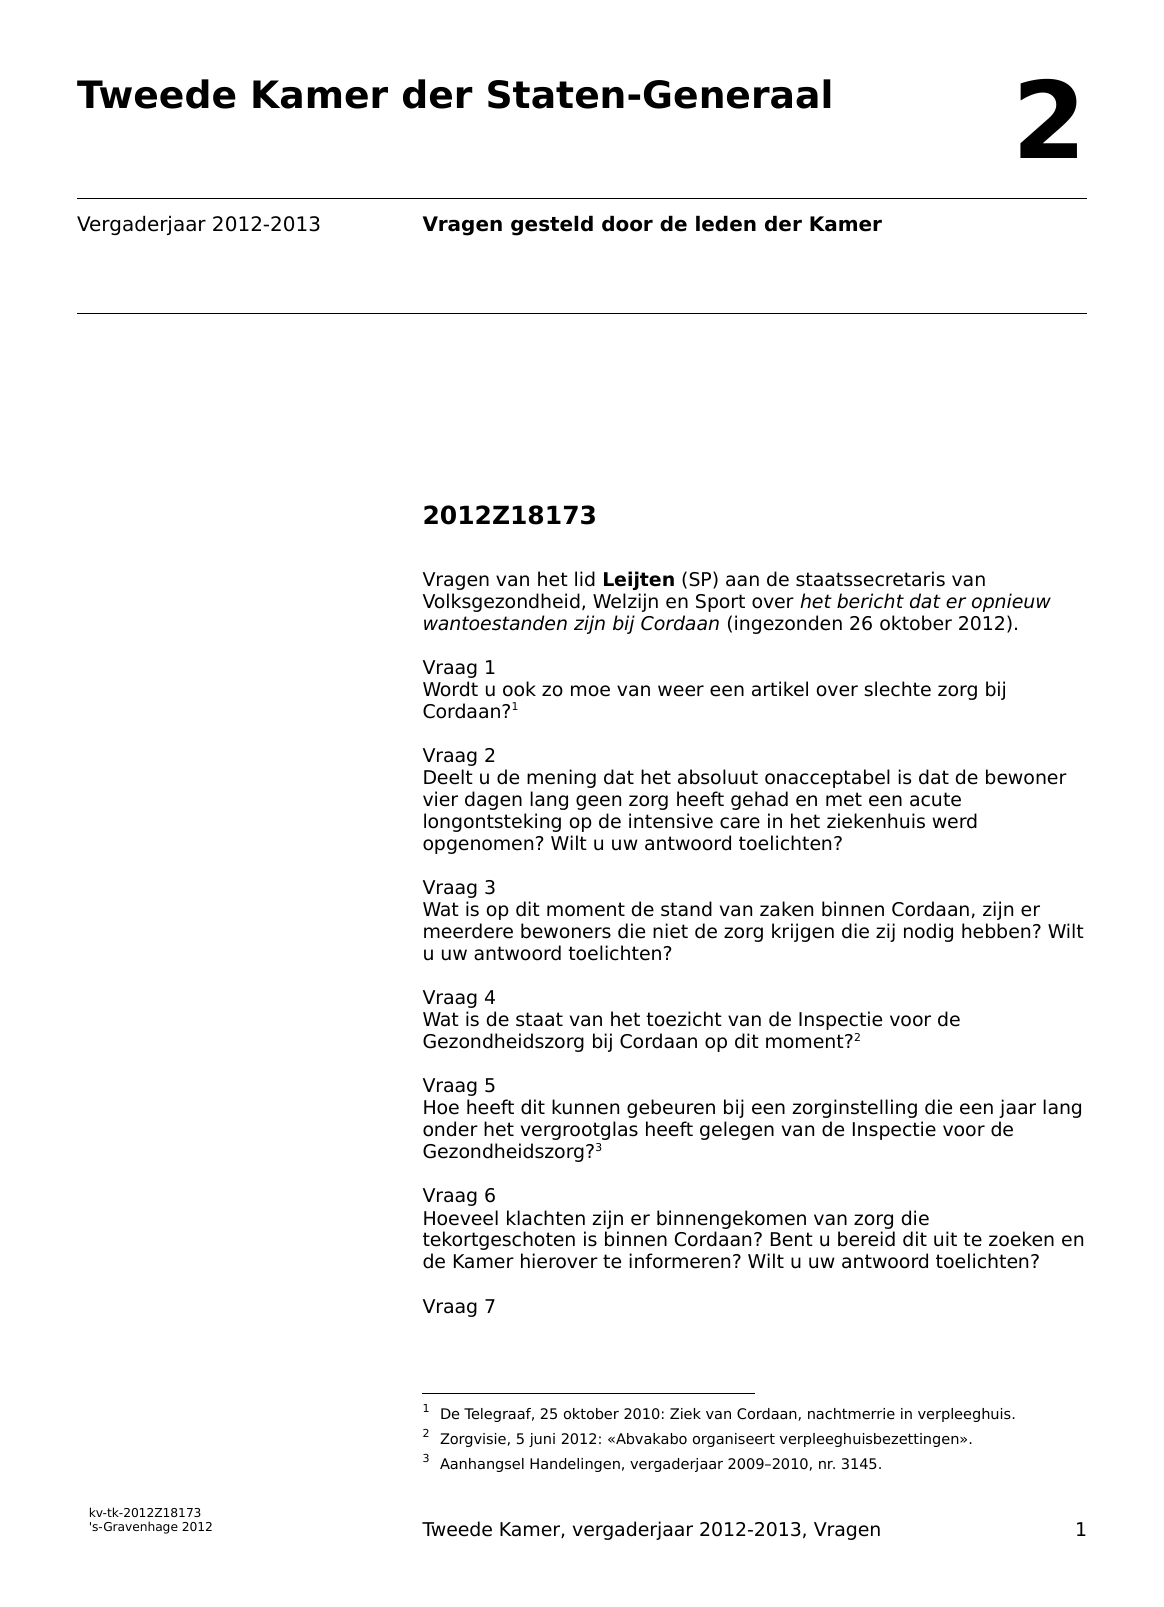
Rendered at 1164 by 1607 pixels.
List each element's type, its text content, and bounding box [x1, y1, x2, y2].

text Vragen van het lid Leijten (SP) aan de staatssecretaris van Volksgezondheid, Welzijn en Sport over het bericht dat er opnieuw wantoestanden zijn bij Cordaan (ingezonden 26 oktober 2012). [422, 569, 1087, 635]
text Vraag 4 [422, 987, 1087, 1009]
text Vraag 3 [422, 877, 1087, 899]
table_cell Vergaderjaar 2012-2013 [77, 199, 422, 313]
text Deelt u de mening dat het absoluut onacceptabel is dat de bewoner vier dagen lang geen zorg heeft gehad en met een acute longontsteking op de intensive care in het ziekenhuis werd opgenomen? Wilt u uw antwoord toelichten? [422, 767, 1087, 855]
text Vraag 1 [422, 657, 1087, 679]
text Aanhangsel Handelingen, vergaderjaar 2009–2010, nr. 3145. [422, 1452, 1087, 1474]
table_cell Vragen gesteld door de leden der Kamer [422, 199, 1087, 313]
text Vraag 7 [422, 1296, 1087, 1317]
table_header 2 [886, 59, 1087, 198]
text Vraag 5 [422, 1075, 1087, 1097]
text Hoeveel klachten zijn er binnengekomen van zorg die tekortgeschoten is binnen Cordaan? Bent u bereid dit uit te zoeken en de Kamer hierover te informeren? Wilt u uw antwoord toelichten? [422, 1207, 1087, 1273]
text De Telegraaf, 25 oktober 2010: Ziek van Cordaan, nachtmerrie in verpleeghuis. [422, 1402, 1087, 1424]
text Hoe heeft dit kunnen gebeuren bij een zorginstelling die een jaar lang onder het vergrootglas heeft gelegen van de Inspectie voor de Gezondheidszorg? [422, 1097, 1087, 1163]
text Zorgvisie, 5 juni 2012: «Abvakabo organiseert verpleeghuisbezettingen». [422, 1427, 1087, 1449]
text 's-Gravenhage 2012 [88, 1520, 323, 1534]
table_header Tweede Kamer der Staten-Generaal [77, 59, 886, 198]
text 2012Z18173 [422, 501, 1087, 531]
text Vraag 6 [422, 1185, 1087, 1207]
text Vraag 2 [422, 745, 1087, 767]
text Wat is de staat van het toezicht van de Inspectie voor de Gezondheidszorg bij Cordaan op dit moment? [422, 1009, 1087, 1053]
text kv-tk-2012Z18173 [88, 1506, 323, 1520]
text Wat is op dit moment de stand van zaken binnen Cordaan, zijn er meerdere bewoners die niet de zorg krijgen die zij nodig hebben? Wilt u uw antwoord toelichten? [422, 899, 1087, 965]
text Wordt u ook zo moe van weer een artikel over slechte zorg bij Cordaan? [422, 679, 1087, 723]
